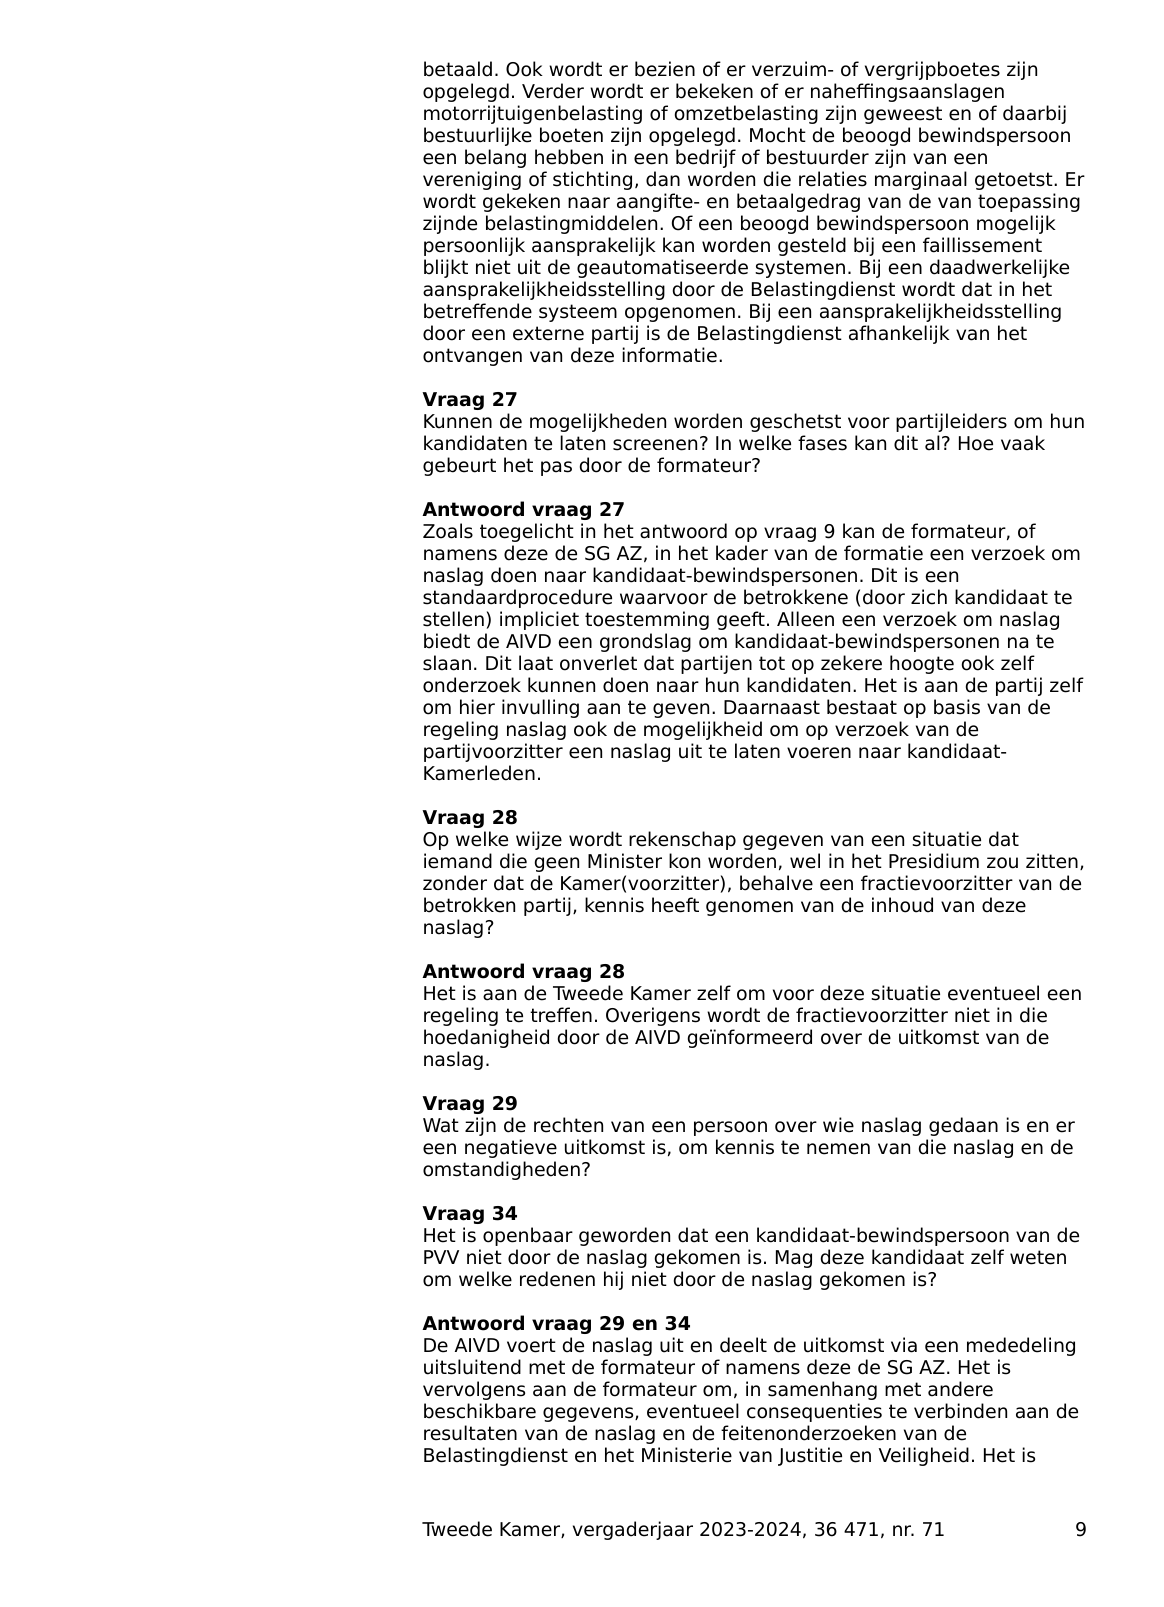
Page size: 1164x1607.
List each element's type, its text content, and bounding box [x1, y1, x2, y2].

text Antwoord vraag 29 en 34 [422, 1313, 1087, 1335]
text Antwoord vraag 27 [422, 499, 1087, 521]
text Kunnen de mogelijkheden worden geschetst voor partijleiders om hun kandidaten te laten screenen? In welke fases kan dit al? Hoe vaak gebeurt het pas door de formateur? [422, 411, 1087, 477]
text Het is openbaar geworden dat een kandidaat-bewindspersoon van de PVV niet door de naslag gekomen is. Mag deze kandidaat zelf weten om welke redenen hij niet door de naslag gekomen is? [422, 1225, 1087, 1291]
text Antwoord vraag 28 [422, 961, 1087, 983]
text Vraag 34 [422, 1203, 1087, 1225]
text Zoals toegelicht in het antwoord op vraag 9 kan de formateur, of namens deze de SG AZ, in het kader van de formatie een verzoek om naslag doen naar kandidaat-bewindspersonen. Dit is een standaardprocedure waarvoor de betrokkene (door zich kandidaat te stellen) impliciet toestemming geeft. Alleen een verzoek om naslag biedt de AIVD een grondslag om kandidaat-bewindspersonen na te slaan. Dit laat onverlet dat partijen tot op zekere hoogte ook zelf onderzoek kunnen doen naar hun kandidaten. Het is aan de partij zelf om hier invulling aan te geven. Daarnaast bestaat op basis van de regeling naslag ook de mogelijkheid om op verzoek van de partijvoorzitter een naslag uit te laten voeren naar kandidaat-Kamerleden. [422, 521, 1087, 785]
text Vraag 29 [422, 1093, 1087, 1115]
text Op welke wijze wordt rekenschap gegeven van een situatie dat iemand die geen Minister kon worden, wel in het Presidium zou zitten, zonder dat de Kamer(voorzitter), behalve een fractievoorzitter van de betrokken partij, kennis heeft genomen van de inhoud van deze naslag? [422, 829, 1087, 939]
text Wat zijn de rechten van een persoon over wie naslag gedaan is en er een negatieve uitkomst is, om kennis te nemen van die naslag en de omstandigheden? [422, 1115, 1087, 1181]
text Vraag 27 [422, 389, 1087, 411]
text De AIVD voert de naslag uit en deelt de uitkomst via een mededeling uitsluitend met de formateur of namens deze de SG AZ. Het is vervolgens aan de formateur om, in samenhang met andere beschikbare gegevens, eventueel consequenties te verbinden aan de resultaten van de naslag en de feitenonderzoeken van de Belastingdienst en het Ministerie van Justitie en Veiligheid. Het is [422, 1335, 1087, 1467]
text betaald. Ook wordt er bezien of er verzuim- of vergrijpboetes zijn opgelegd. Verder wordt er bekeken of er naheffingsaanslagen motorrijtuigenbelasting of omzetbelasting zijn geweest en of daarbij bestuurlijke boeten zijn opgelegd. Mocht de beoogd bewindspersoon een belang hebben in een bedrijf of bestuurder zijn van een vereniging of stichting, dan worden die relaties marginaal getoetst. Er wordt gekeken naar aangifte- en betaalgedrag van de van toepassing zijnde belastingmiddelen. Of een beoogd bewindspersoon mogelijk persoonlijk aansprakelijk kan worden gesteld bij een faillissement blijkt niet uit de geautomatiseerde systemen. Bij een daadwerkelijke aansprakelijkheidsstelling door de Belastingdienst wordt dat in het betreffende systeem opgenomen. Bij een aansprakelijkheidsstelling door een externe partij is de Belastingdienst afhankelijk van het ontvangen van deze informatie. [422, 59, 1087, 367]
text Het is aan de Tweede Kamer zelf om voor deze situatie eventueel een regeling te treffen. Overigens wordt de fractievoorzitter niet in die hoedanigheid door de AIVD geïnformeerd over de uitkomst van de naslag. [422, 983, 1087, 1071]
text Vraag 28 [422, 807, 1087, 829]
